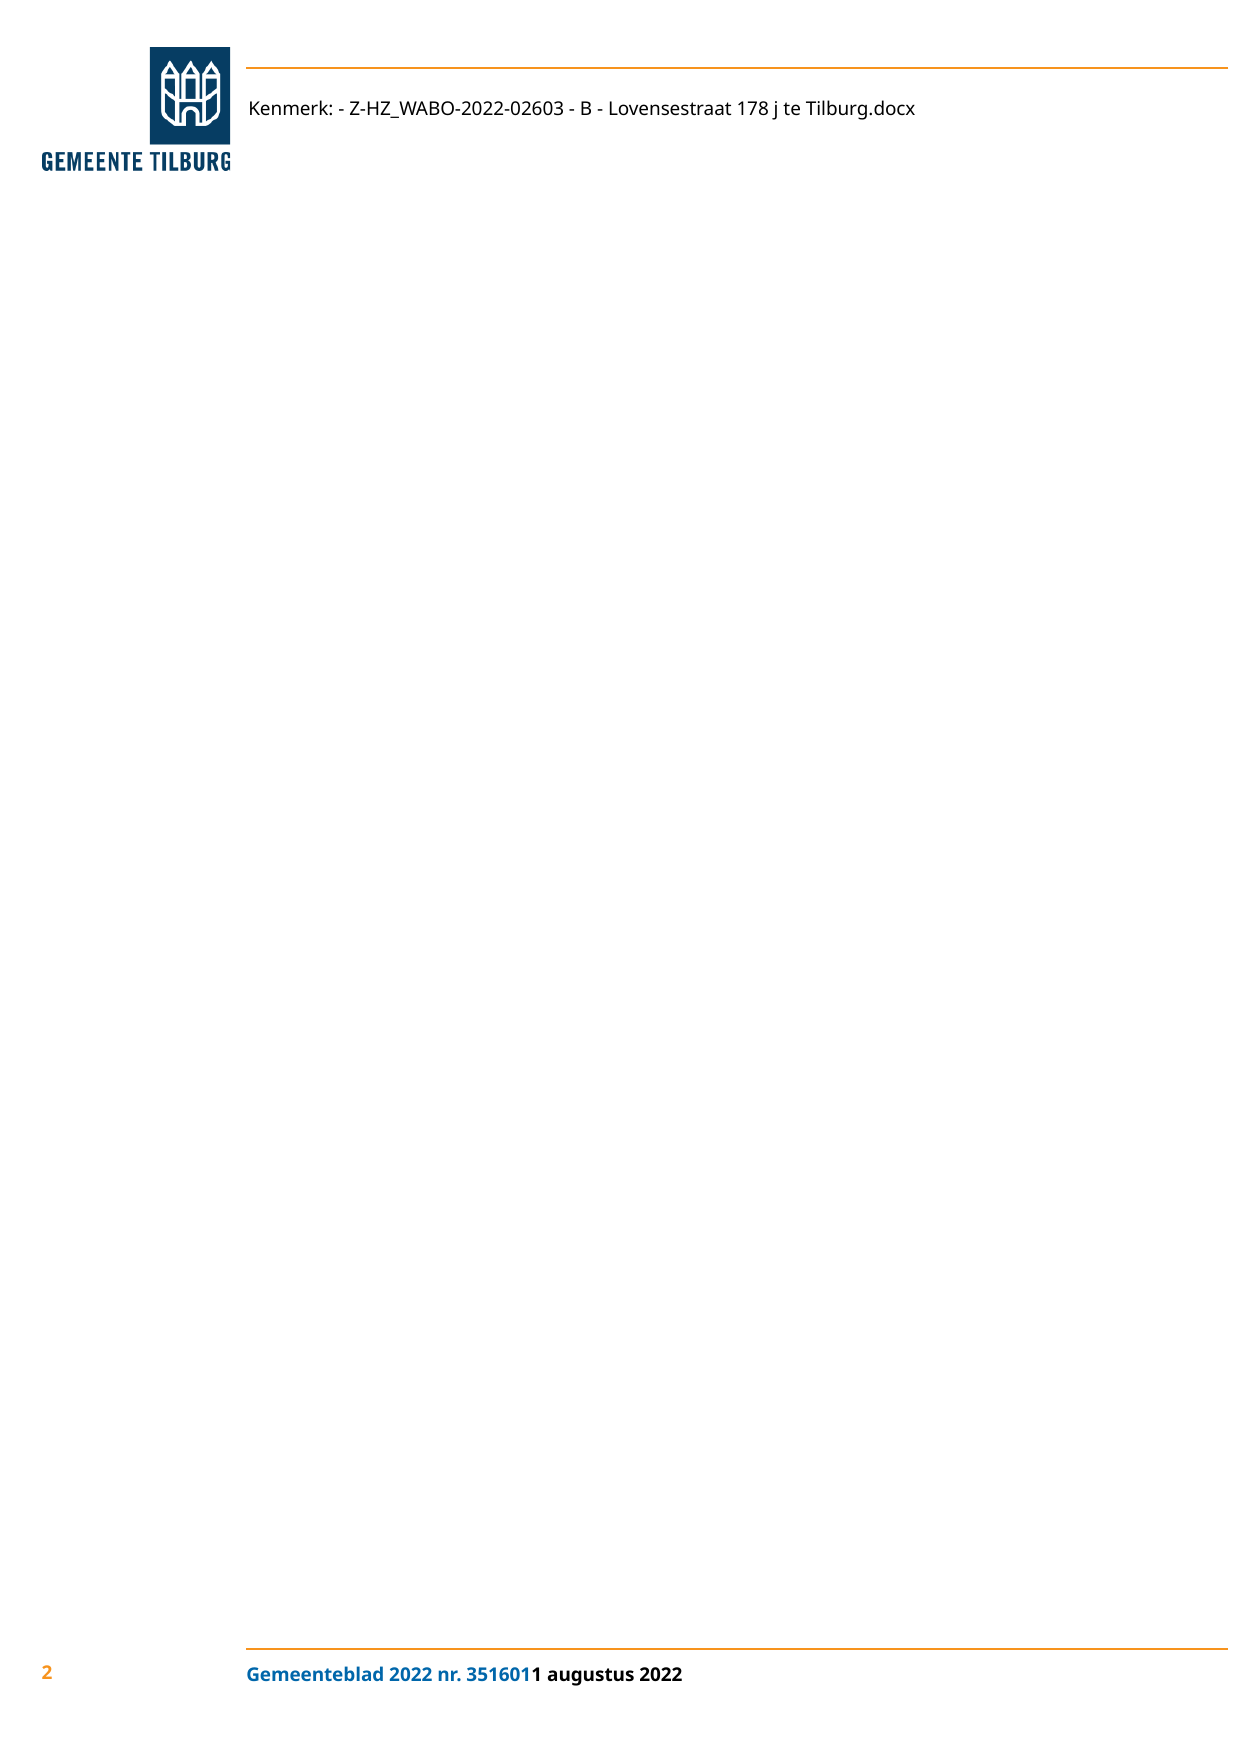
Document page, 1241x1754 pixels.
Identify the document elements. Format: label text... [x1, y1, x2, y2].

picture [41, 47, 231, 172]
text Kenmerk: - Z-HZ_WABO-2022-02603 - B - Lovensestraat 178 j te Tilburg.docx [248, 95, 1152, 121]
